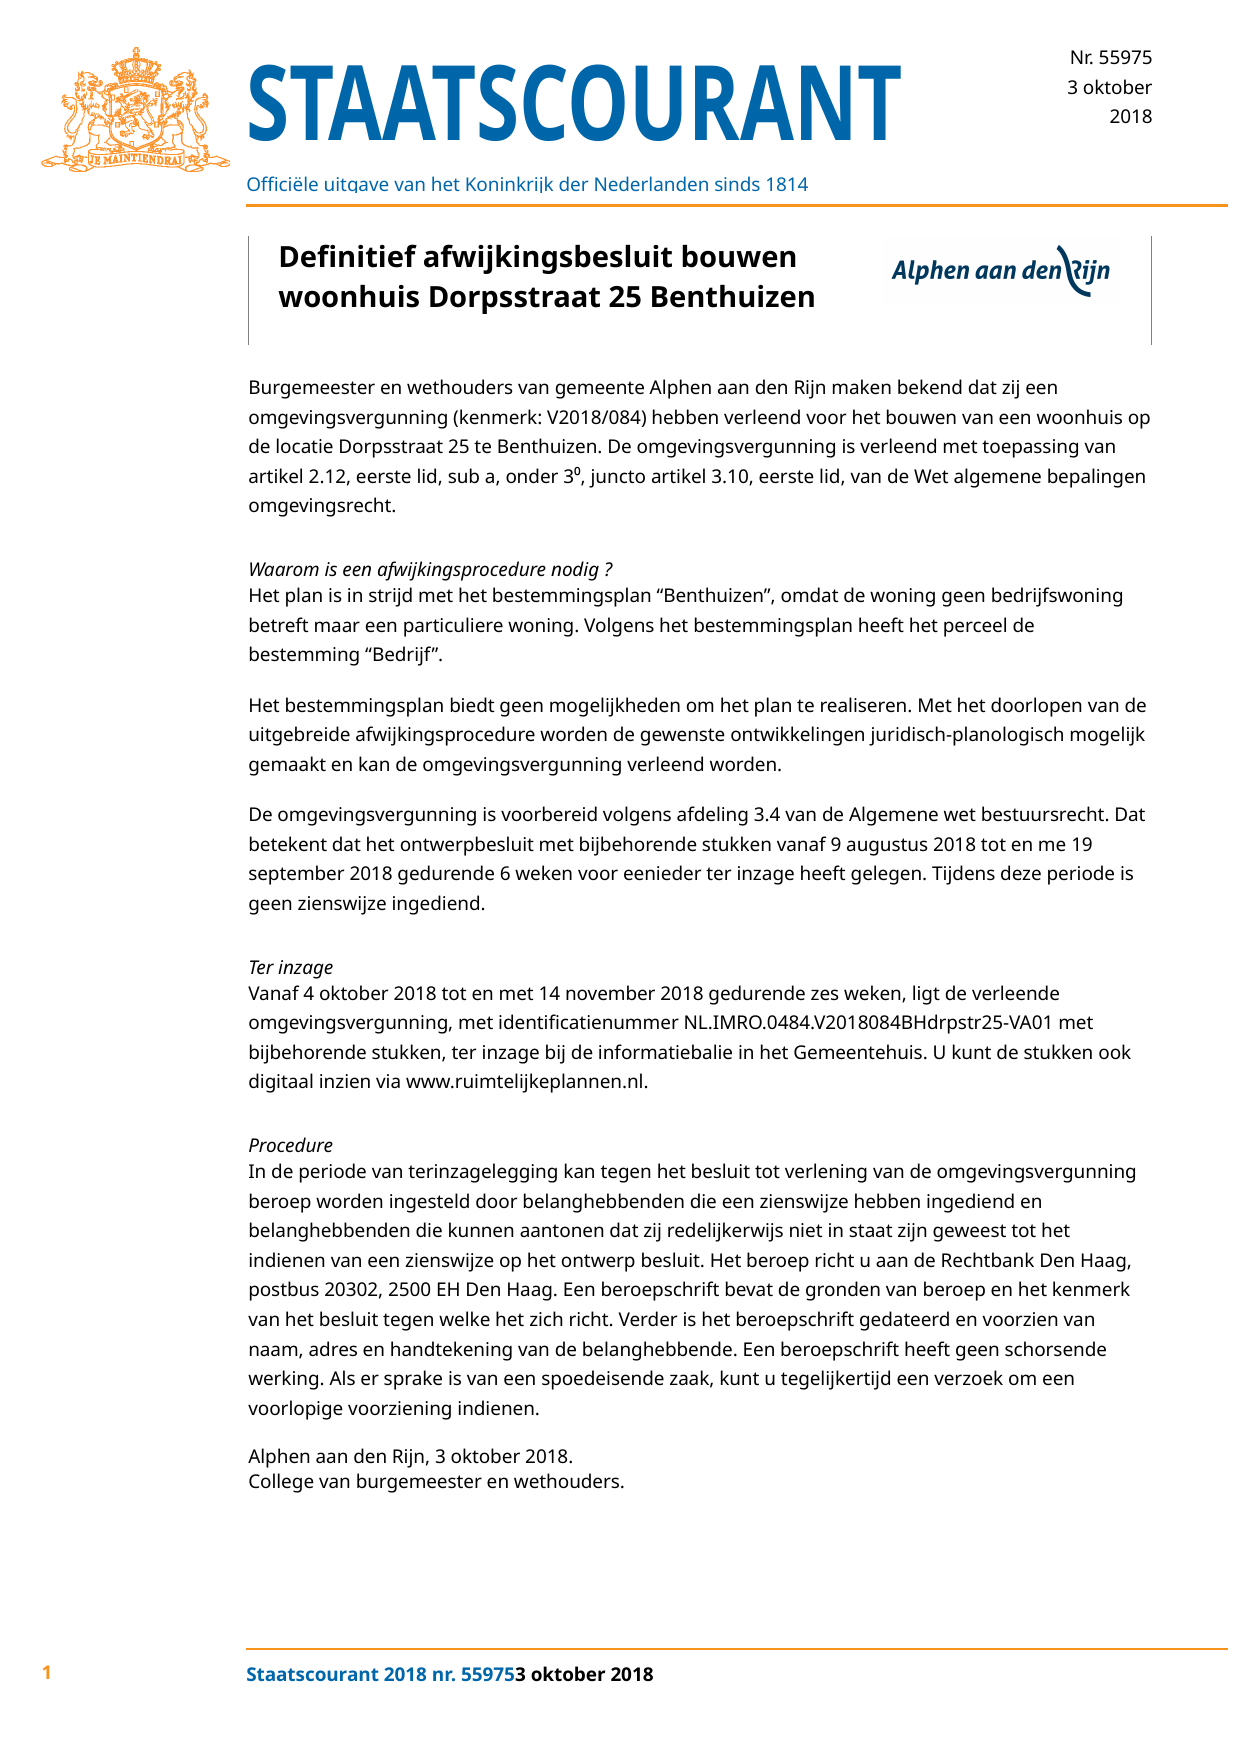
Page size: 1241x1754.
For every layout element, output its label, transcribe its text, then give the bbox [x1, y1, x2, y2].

text Burgemeester en wethouders van gemeente Alphen aan den Rijn maken bekend dat zij een omgevingsvergunning (kenmerk: V2018/084) hebben verleend voor het bouwen van een woonhuis op de locatie Dorpsstraat 25 te Benthuizen. De omgevingsvergunning is verleend met toepassing van artikel 2.12, eerste lid, sub a, onder 3⁰, juncto artikel 3.10, eerste lid, van de Wet algemene bepalingen omgevingsrecht. [248, 374, 1152, 518]
table_header [850, 236, 1151, 345]
text Procedure [248, 1133, 1152, 1158]
picture [882, 236, 1119, 306]
text Alphen aan den Rijn, 3 oktober 2018. [248, 1443, 1152, 1468]
text Het plan is in strijd met het bestemmingsplan “Benthuizen”, omdat de woning geen bedrijfswoning betreft maar een particuliere woning. Volgens het bestemmingsplan heeft het perceel de bestemming “Bedrijf”. [248, 582, 1152, 667]
text College van burgemeester en wethouders. [248, 1468, 1152, 1494]
text In de periode van terinzagelegging kan tegen het besluit tot verlening van de omgevingsvergunning beroep worden ingesteld door belanghebbenden die een zienswijze hebben ingediend en belanghebbenden die kunnen aantonen dat zij redelijkerwijs niet in staat zijn geweest tot het indienen van een zienswijze op het ontwerp besluit. Het beroep richt u aan de Rechtbank Den Haag, postbus 20302, 2500 EH Den Haag. Een beroepschrift bevat de gronden van beroep en het kenmerk van het besluit tegen welke het zich richt. Verder is het beroepschrift gedateerd en voorzien van naam, adres en handtekening van de belanghebbende. Een beroepschrift heeft geen schorsende werking. Als er sprake is van een spoedeisende zaak, kunt u tegelijkertijd een verzoek om een voorlopige voorziening indienen. [248, 1158, 1152, 1421]
text Vanaf 4 oktober 2018 tot en met 14 november 2018 gedurende zes weken, ligt de verleende omgevingsvergunning, met identificatienummer NL.IMRO.0484.V2018084BHdrpstr25-VA01 met bijbehorende stukken, ter inzage bij de informatiebalie in het Gemeentehuis. U kunt de stukken ook digitaal inzien via www.ruimtelijkeplannen.nl. [248, 980, 1152, 1094]
picture [41, 47, 231, 172]
text Waarom is een afwijkingsprocedure nodig ? [248, 557, 1152, 582]
text De omgevingsvergunning is voorbereid volgens afdeling 3.4 van de Algemene wet bestuursrecht. Dat betekent dat het ontwerpbesluit met bijbehorende stukken vanaf 9 augustus 2018 tot en me 19 september 2018 gedurende 6 weken voor eenieder ter inzage heeft gelegen. Tijdens deze periode is geen zienswijze ingediend. [248, 801, 1152, 916]
text Het bestemmingsplan biedt geen mogelijkheden om het plan te realiseren. Met het doorlopen van de uitgebreide afwijkingsprocedure worden de gewenste ontwikkelingen juridisch-planologisch mogelijk gemaakt en kan de omgevingsvergunning verleend worden. [248, 692, 1152, 777]
text Ter inzage [248, 954, 1152, 980]
table_header Definitief afwijkingsbesluit bouwen woonhuis Dorpsstraat 25 Benthuizen [249, 236, 850, 345]
